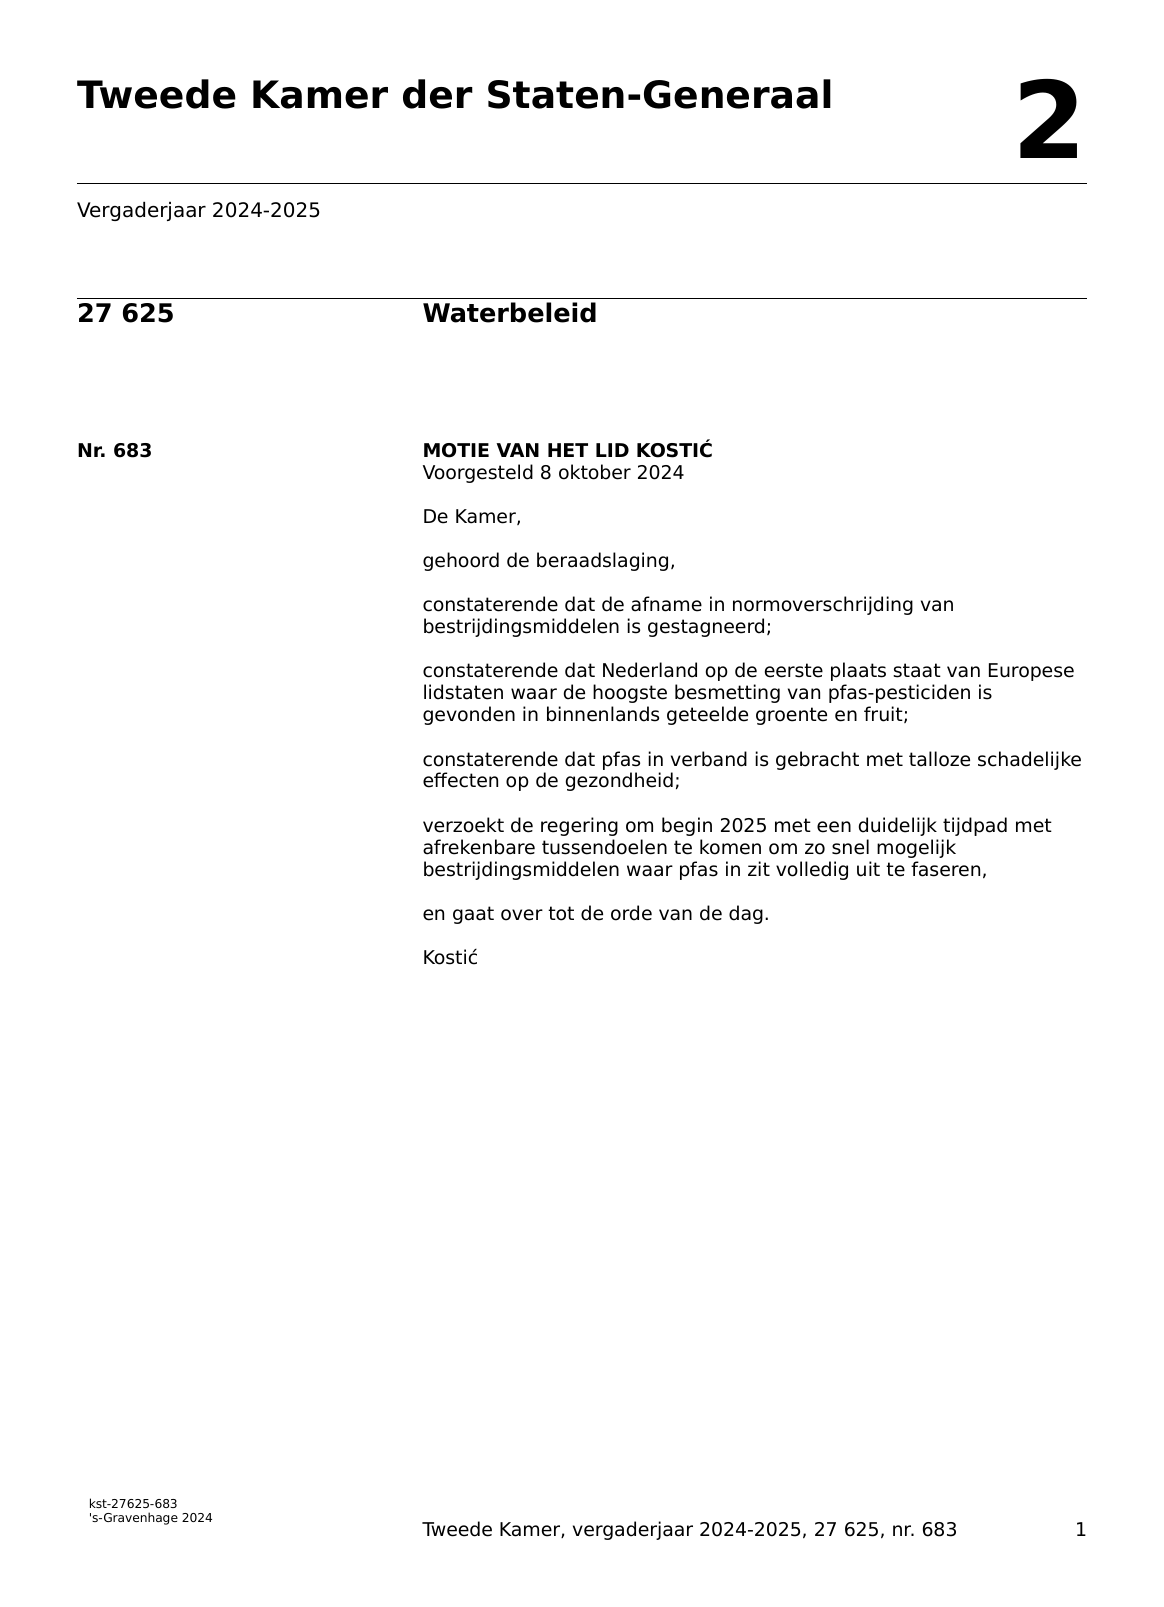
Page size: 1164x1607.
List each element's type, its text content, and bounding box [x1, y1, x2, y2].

table_header Tweede Kamer der Staten-Generaal [77, 59, 886, 183]
text Kostić [422, 947, 1087, 969]
text constaterende dat Nederland op de eerste plaats staat van Europese lidstaten waar de hoogste besmetting van pfas-pesticiden is gevonden in binnenlands geteelde groente en fruit; [422, 660, 1087, 726]
text Voorgesteld 8 oktober 2024 [422, 462, 1087, 484]
subtitle Nr. 683 MOTIE VAN HET LID KOSTIĆ [77, 440, 1087, 462]
text De Kamer, [422, 506, 1087, 528]
text constaterende dat pfas in verband is gebracht met talloze schadelijke effecten op de gezondheid; [422, 748, 1087, 792]
text constaterende dat de afname in normoverschrijding van bestrijdingsmiddelen is gestagneerd; [422, 594, 1087, 638]
subtitle 27 625 Waterbeleid [77, 299, 1087, 329]
table_header 2 [886, 59, 1087, 183]
text 's-Gravenhage 2024 [88, 1511, 323, 1525]
text verzoekt de regering om begin 2025 met een duidelijk tijdpad met afrekenbare tussendoelen te komen om zo snel mogelijk bestrijdingsmiddelen waar pfas in zit volledig uit te faseren, [422, 814, 1087, 881]
table_cell Vergaderjaar 2024-2025 [77, 184, 1087, 298]
text gehoord de beraadslaging, [422, 550, 1087, 572]
text en gaat over tot de orde van de dag. [422, 903, 1087, 925]
text kst-27625-683 [88, 1497, 323, 1511]
